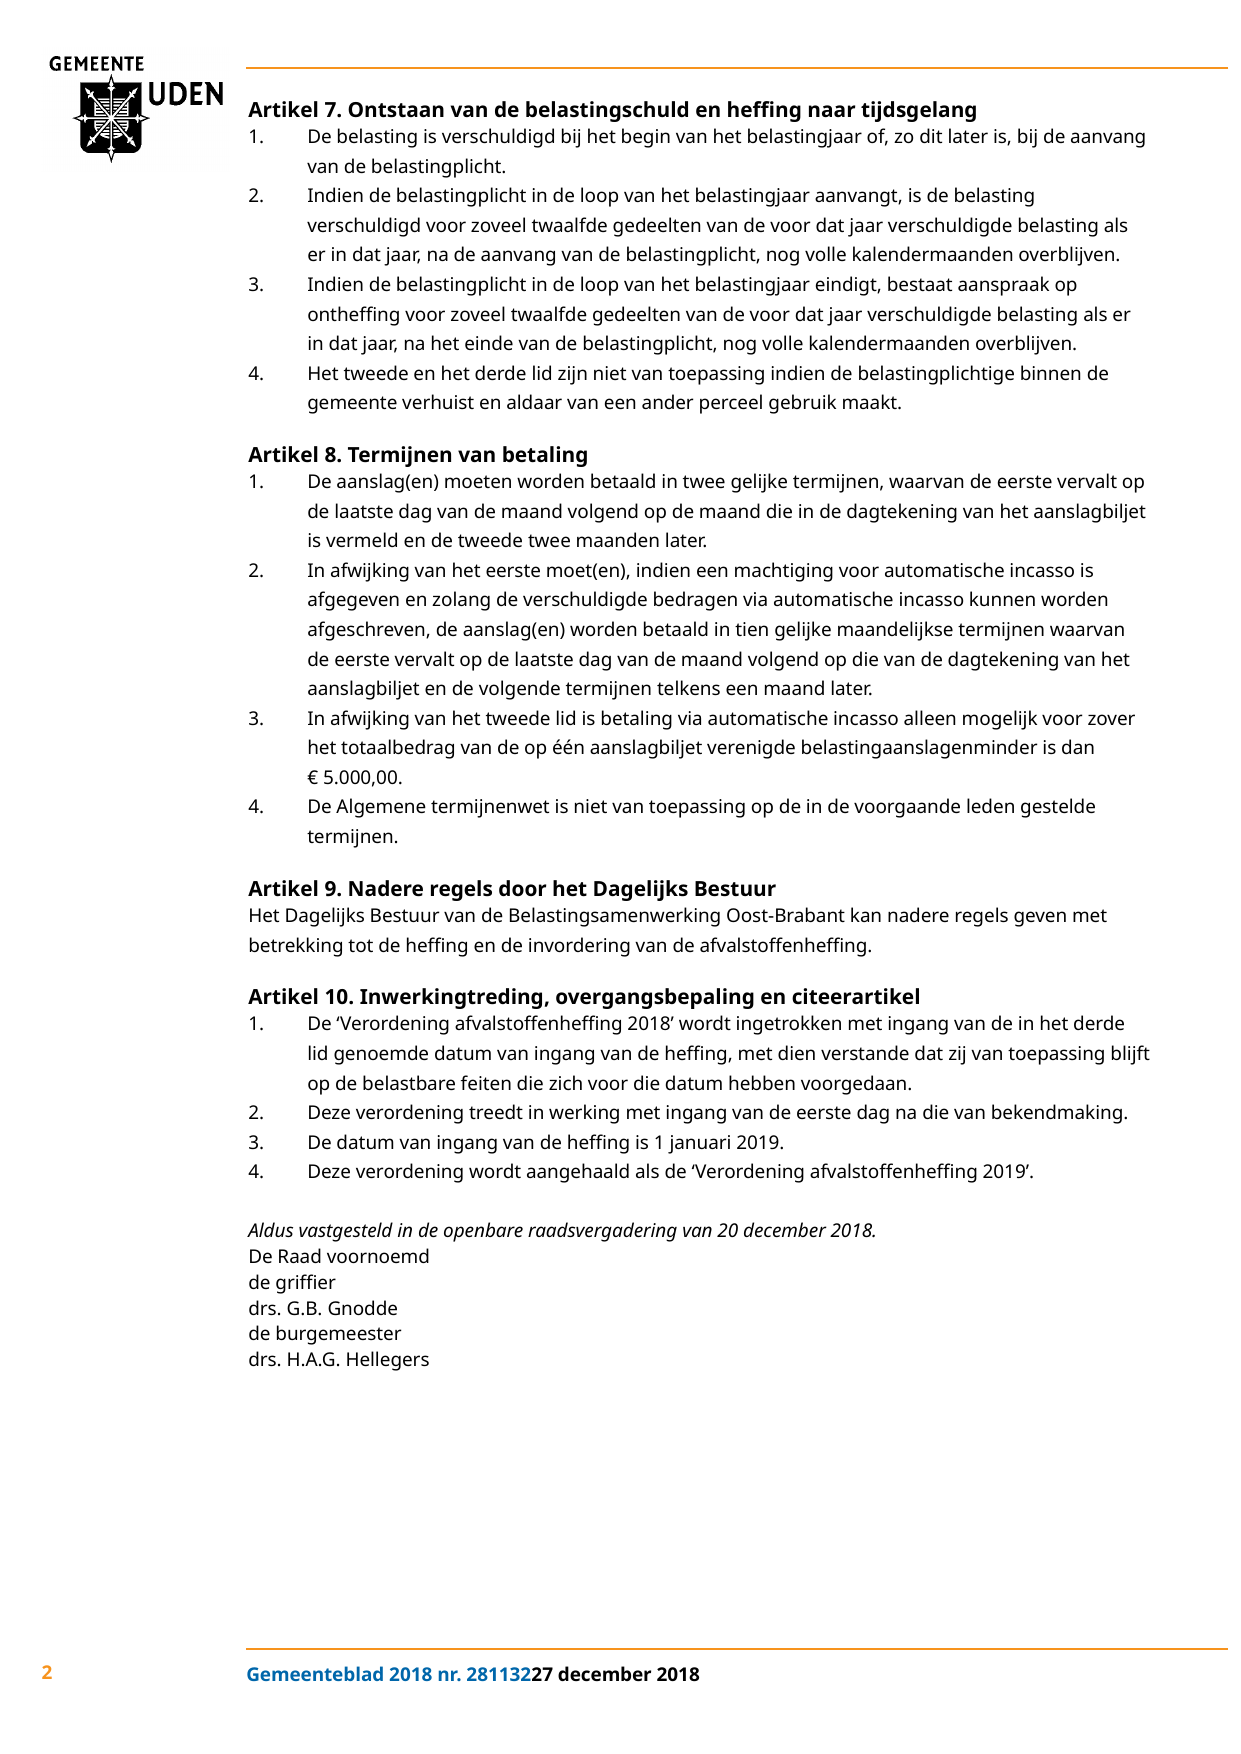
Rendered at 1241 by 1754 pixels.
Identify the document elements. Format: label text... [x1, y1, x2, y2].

list De datum van ingang van de heffing is 1 januari 2019. [248, 1129, 1152, 1155]
text Aldus vastgesteld in de openbare raadsvergadering van 20 december 2018. [248, 1218, 1152, 1243]
list De ‘Verordening afvalstoffenheffing 2018’ wordt ingetrokken met ingang van de in het derde lid genoemde datum van ingang van de heffing, met dien verstande dat zij van toepassing blijft op de belastbare feiten die zich voor die datum hebben voorgedaan. [248, 1011, 1152, 1096]
text de griffier [248, 1269, 1152, 1295]
list Deze verordening treedt in werking met ingang van de eerste dag na die van bekendmaking. [248, 1099, 1152, 1125]
list Het tweede en het derde lid zijn niet van toepassing indien de belastingplichtige binnen de gemeente verhuist en aldaar van een ander perceel gebruik maakt. [248, 360, 1152, 415]
list De aanslag(en) moeten worden betaald in twee gelijke termijnen, waarvan de eerste vervalt op de laatste dag van de maand volgend op de maand die in de dagtekening van het aanslagbiljet is vermeld en de tweede twee maanden later. [248, 468, 1152, 553]
list Indien de belastingplicht in de loop van het belastingjaar eindigt, bestaat aanspraak op ontheffing voor zoveel twaalfde gedeelten van de voor dat jaar verschuldigde belasting als er in dat jaar, na het einde van de belastingplicht, nog volle kalendermaanden overblijven. [248, 271, 1152, 356]
text drs. H.A.G. Hellegers [248, 1346, 1152, 1372]
list In afwijking van het eerste moet(en), indien een machtiging voor automatische incasso is afgegeven en zolang de verschuldigde bedragen via automatische incasso kunnen worden afgeschreven, de aanslag(en) worden betaald in tien gelijke maandelijkse termijnen waarvan de eerste vervalt op de laatste dag van de maand volgend op die van de dagtekening van het aanslagbiljet en de volgende termijnen telkens een maand later. [248, 557, 1152, 701]
text Artikel 9. Nadere regels door het Dagelijks Bestuur [248, 874, 1152, 902]
text Het Dagelijks Bestuur van de Belastingsamenwerking Oost-Brabant kan nadere regels geven met betrekking tot de heffing en de invordering van de afvalstoffenheffing. [248, 902, 1152, 957]
text de burgemeester [248, 1321, 1152, 1346]
list De Algemene termijnenwet is niet van toepassing op de in de voorgaande leden gestelde termijnen. [248, 794, 1152, 849]
text Artikel 7. Ontstaan van de belastingschuld en heffing naar tijdsgelang [248, 95, 1152, 123]
list De belasting is verschuldigd bij het begin van het belastingjaar of, zo dit later is, bij de aanvang van de belastingplicht. [248, 123, 1152, 178]
list In afwijking van het tweede lid is betaling via automatische incasso alleen mogelijk voor zover het totaalbedrag van de op één aanslagbiljet verenigde belastingaanslagenminder is dan € 5.000,00. [248, 705, 1152, 790]
text De Raad voornoemd [248, 1243, 1152, 1269]
text drs. G.B. Gnodde [248, 1295, 1152, 1321]
text Artikel 10. Inwerkingtreding, overgangsbepaling en citeerartikel [248, 982, 1152, 1011]
picture [41, 47, 231, 172]
text Artikel 8. Termijnen van betaling [248, 440, 1152, 468]
list Deze verordening wordt aangehaald als de ‘Verordening afvalstoffenheffing 2019’. [248, 1158, 1152, 1184]
list Indien de belastingplicht in de loop van het belastingjaar aanvangt, is de belasting verschuldigd voor zoveel twaalfde gedeelten van de voor dat jaar verschuldigde belasting als er in dat jaar, na de aanvang van de belastingplicht, nog volle kalendermaanden overblijven. [248, 182, 1152, 267]
